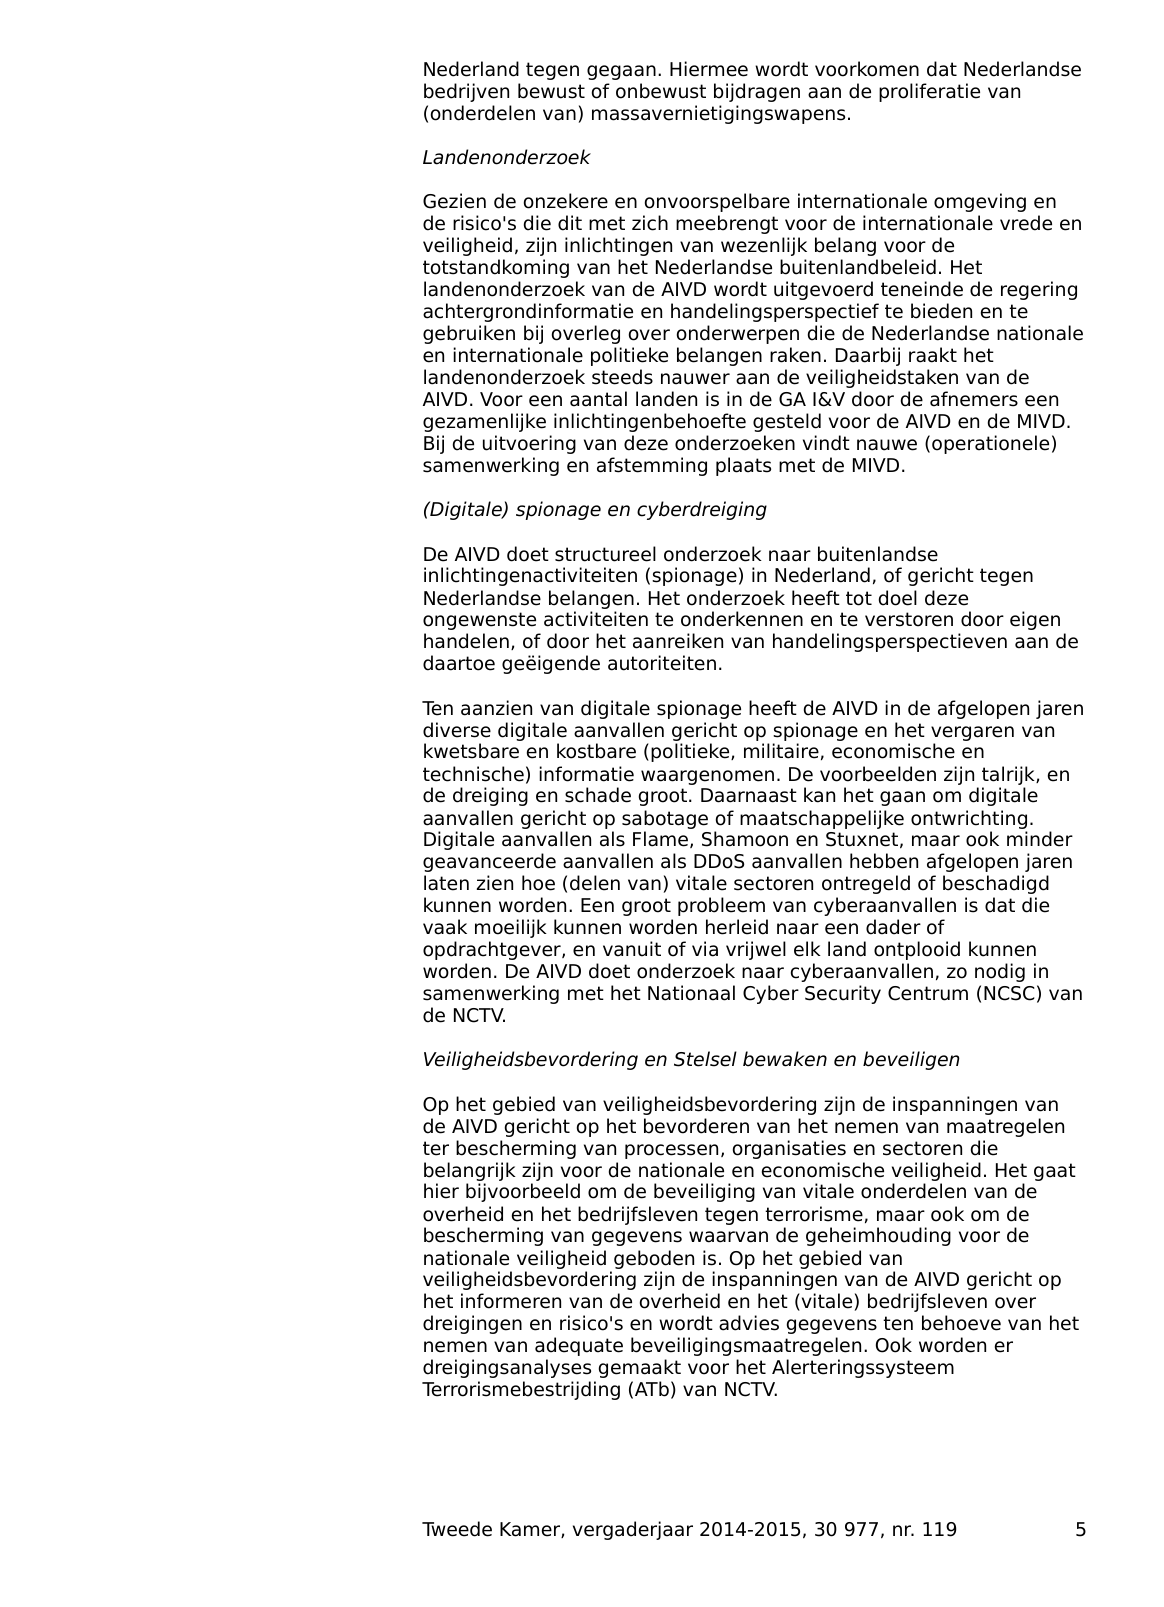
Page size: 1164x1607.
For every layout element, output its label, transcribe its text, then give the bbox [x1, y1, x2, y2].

text Ten aanzien van digitale spionage heeft de AIVD in de afgelopen jaren diverse digitale aanvallen gericht op spionage en het vergaren van kwetsbare en kostbare (politieke, militaire, economische en technische) informatie waargenomen. De voorbeelden zijn talrijk, en de dreiging en schade groot. Daarnaast kan het gaan om digitale aanvallen gericht op sabotage of maatschappelijke ontwrichting. [422, 697, 1087, 829]
text Digitale aanvallen als Flame, Shamoon en Stuxnet, maar ook minder geavanceerde aanvallen als DDoS aanvallen hebben afgelopen jaren laten zien hoe (delen van) vitale sectoren ontregeld of beschadigd kunnen worden. Een groot probleem van cyberaanvallen is dat die vaak moeilijk kunnen worden herleid naar een dader of opdrachtgever, en vanuit of via vrijwel elk land ontplooid kunnen worden. De AIVD doet onderzoek naar cyberaanvallen, zo nodig in samenwerking met het Nationaal Cyber Security Centrum (NCSC) van de NCTV. [422, 829, 1087, 1027]
text Op het gebied van veiligheidsbevordering zijn de inspanningen van de AIVD gericht op het bevorderen van het nemen van maatregelen ter bescherming van processen, organisaties en sectoren die belangrijk zijn voor de nationale en economische veiligheid. Het gaat hier bijvoorbeeld om de beveiliging van vitale onderdelen van de overheid en het bedrijfsleven tegen terrorisme, maar ook om de bescherming van gegevens waarvan de geheimhouding voor de nationale veiligheid geboden is. Op het gebied van veiligheidsbevordering zijn de inspanningen van de AIVD gericht op het informeren van de overheid en het (vitale) bedrijfsleven over dreigingen en risico's en wordt advies gegevens ten behoeve van het nemen van adequate beveiligingsmaatregelen. Ook worden er dreigingsanalyses gemaakt voor het Alerteringssysteem Terrorismebestrijding (ATb) van NCTV. [422, 1093, 1087, 1401]
subtitle (Digitale) spionage en cyberdreiging [422, 499, 1087, 521]
text Gezien de onzekere en onvoorspelbare internationale omgeving en de risico's die dit met zich meebrengt voor de internationale vrede en veiligheid, zijn inlichtingen van wezenlijk belang voor de totstandkoming van het Nederlandse buitenlandbeleid. Het landenonderzoek van de AIVD wordt uitgevoerd teneinde de regering achtergrondinformatie en handelingsperspectief te bieden en te gebruiken bij overleg over onderwerpen die de Nederlandse nationale en internationale politieke belangen raken. Daarbij raakt het landenonderzoek steeds nauwer aan de veiligheidstaken van de AIVD. Voor een aantal landen is in de GA I&V door de afnemers een gezamenlijke inlichtingenbehoefte gesteld voor de AIVD en de MIVD. Bij de uitvoering van deze onderzoeken vindt nauwe (operationele) samenwerking en afstemming plaats met de MIVD. [422, 191, 1087, 477]
text De AIVD doet structureel onderzoek naar buitenlandse inlichtingenactiviteiten (spionage) in Nederland, of gericht tegen Nederlandse belangen. Het onderzoek heeft tot doel deze ongewenste activiteiten te onderkennen en te verstoren door eigen handelen, of door het aanreiken van handelingsperspectieven aan de daartoe geëigende autoriteiten. [422, 543, 1087, 675]
text Nederland tegen gegaan. Hiermee wordt voorkomen dat Nederlandse bedrijven bewust of onbewust bijdragen aan de proliferatie van (onderdelen van) massavernietigingswapens. [422, 59, 1087, 125]
subtitle Veiligheidsbevordering en Stelsel bewaken en beveiligen [422, 1049, 1087, 1071]
subtitle Landenonderzoek [422, 147, 1087, 169]
